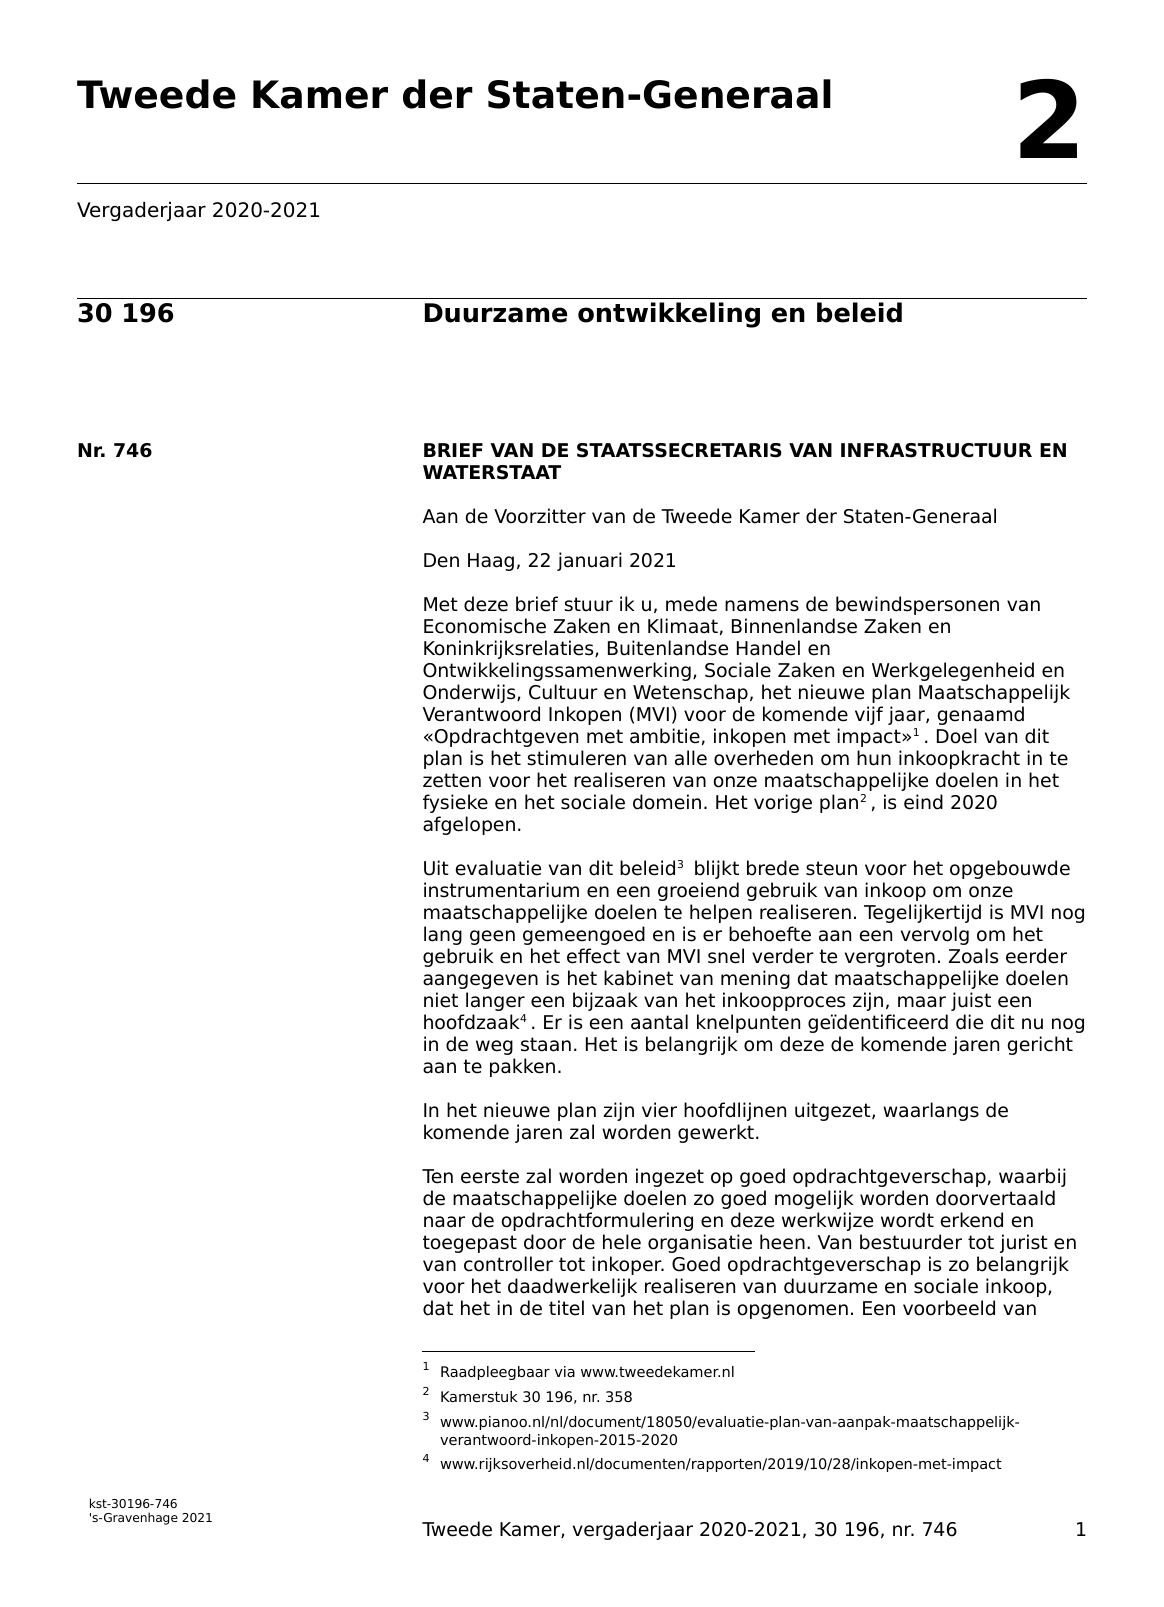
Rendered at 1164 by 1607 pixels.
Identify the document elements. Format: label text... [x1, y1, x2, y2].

text www.rijksoverheid.nl/documenten/rapporten/2019/10/28/inkopen-met-impact [422, 1452, 1087, 1474]
table_header 2 [886, 59, 1087, 183]
table_cell Vergaderjaar 2020-2021 [77, 184, 1087, 298]
table_header Tweede Kamer der Staten-Generaal [77, 59, 886, 183]
text Ten eerste zal worden ingezet op goed opdrachtgeverschap, waarbij de maatschappelijke doelen zo goed mogelijk worden doorvertaald naar de opdrachtformulering en deze werkwijze wordt erkend en toegepast door de hele organisatie heen. Van bestuurder tot jurist en van controller tot inkoper. Goed opdrachtgeverschap is zo belangrijk voor het daadwerkelijk realiseren van duurzame en sociale inkoop, dat het in de titel van het plan is opgenomen. Een voorbeeld van [422, 1166, 1087, 1320]
text In het nieuwe plan zijn vier hoofdlijnen uitgezet, waarlangs de komende jaren zal worden gewerkt. [422, 1100, 1087, 1144]
text Den Haag, 22 januari 2021 [422, 550, 1087, 572]
text 's-Gravenhage 2021 [88, 1511, 323, 1525]
text kst-30196-746 [88, 1497, 323, 1511]
subtitle Nr. 746 BRIEF VAN DE STAATSSECRETARIS VAN INFRASTRUCTUUR EN WATERSTAAT [77, 440, 1087, 484]
text Kamerstuk 30 196, nr. 358 [422, 1385, 1087, 1407]
text Met deze brief stuur ik u, mede namens de bewindspersonen van Economische Zaken en Klimaat, Binnenlandse Zaken en Koninkrijksrelaties, Buitenlandse Handel en Ontwikkelingssamenwerking, Sociale Zaken en Werkgelegenheid en Onderwijs, Cultuur en Wetenschap, het nieuwe plan Maatschappelijk Verantwoord Inkopen (MVI) voor de komende vijf jaar, genaamd «Opdrachtgeven met ambitie, inkopen met impact». Doel van dit plan is het stimuleren van alle overheden om hun inkoopkracht in te zetten voor het realiseren van onze maatschappelijke doelen in het fysieke en het sociale domein. Het vorige plan, is eind 2020 afgelopen. [422, 594, 1087, 836]
text www.pianoo.nl/nl/document/18050/evaluatie-plan-van-aanpak-maatschappelijk-verantwoord-inkopen-2015-2020 [422, 1410, 1087, 1449]
text Uit evaluatie van dit beleid blijkt brede steun voor het opgebouwde instrumentarium en een groeiend gebruik van inkoop om onze maatschappelijke doelen te helpen realiseren. Tegelijkertijd is MVI nog lang geen gemeengoed en is er behoefte aan een vervolg om het gebruik en het effect van MVI snel verder te vergroten. Zoals eerder aangegeven is het kabinet van mening dat maatschappelijke doelen niet langer een bijzaak van het inkoopproces zijn, maar juist een hoofdzaak. Er is een aantal knelpunten geïdentificeerd die dit nu nog in de weg staan. Het is belangrijk om deze de komende jaren gericht aan te pakken. [422, 858, 1087, 1078]
text Raadpleegbaar via www.tweedekamer.nl [422, 1360, 1087, 1382]
text Aan de Voorzitter van de Tweede Kamer der Staten-Generaal [422, 506, 1087, 528]
subtitle 30 196 Duurzame ontwikkeling en beleid [77, 299, 1087, 329]
